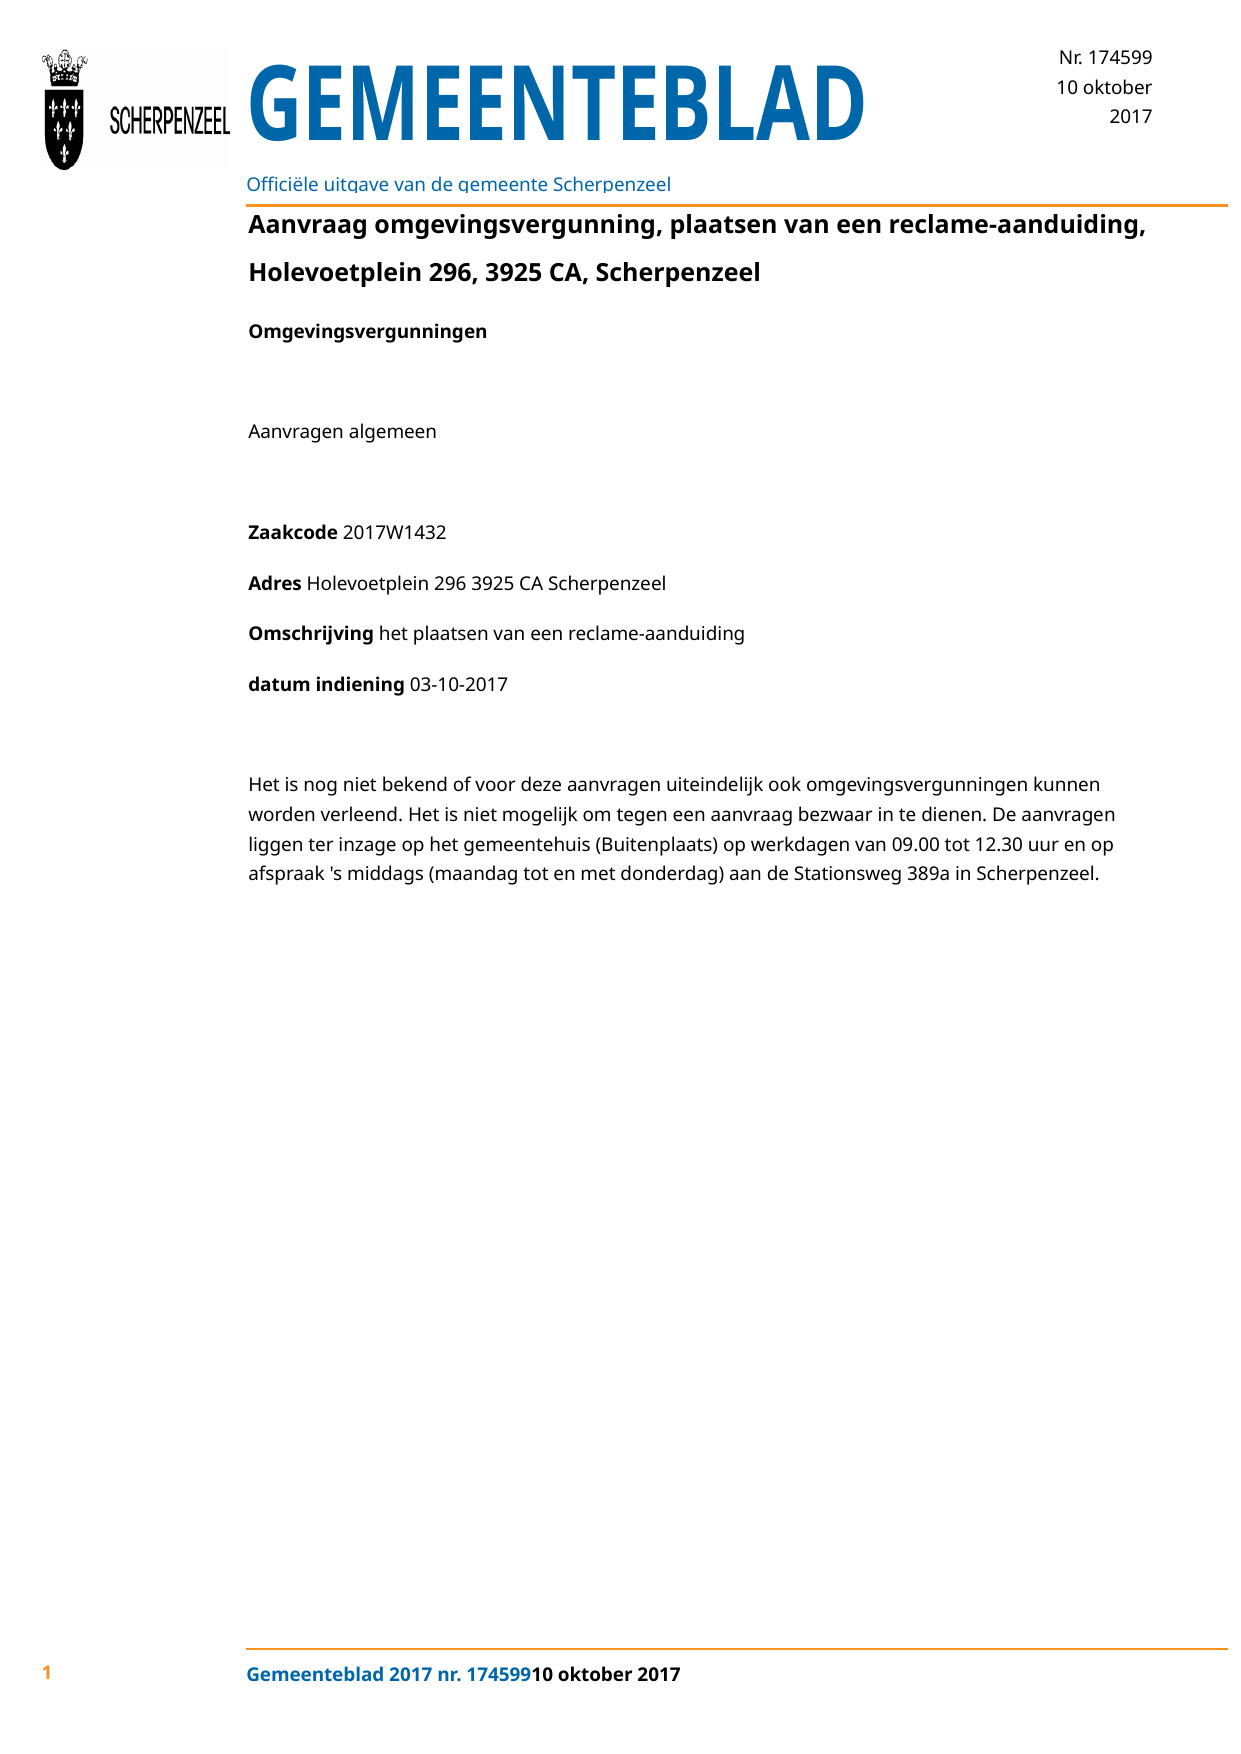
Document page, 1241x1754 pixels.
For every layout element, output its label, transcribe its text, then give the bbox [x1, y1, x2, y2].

text Aanvraag omgevingsvergunning, plaatsen van een reclame-aanduiding, Holevoetplein 296, 3925 CA, Scherpenzeel [248, 207, 1152, 288]
text Zaakcode 2017W1432 [248, 519, 1152, 545]
text Het is nog niet bekend of voor deze aanvragen uiteindelijk ook omgevingsvergunningen kunnen worden verleend. Het is niet mogelijk om tegen een aanvraag bezwaar in te dienen. De aanvragen liggen ter inzage op het gemeentehuis (Buitenplaats) op werkdagen van 09.00 tot 12.30 uur en op afspraak 's middags (maandag tot en met donderdag) aan de Stationsweg 389a in Scherpenzeel. [248, 772, 1152, 886]
picture [41, 47, 231, 172]
text Aanvragen algemeen [248, 419, 1152, 444]
text Omgevingsvergunningen [248, 318, 1152, 344]
text Omschrijving het plaatsen van een reclame-aanduiding [248, 620, 1152, 646]
text datum indiening 03-10-2017 [248, 671, 1152, 697]
text Adres Holevoetplein 296 3925 CA Scherpenzeel [248, 570, 1152, 596]
